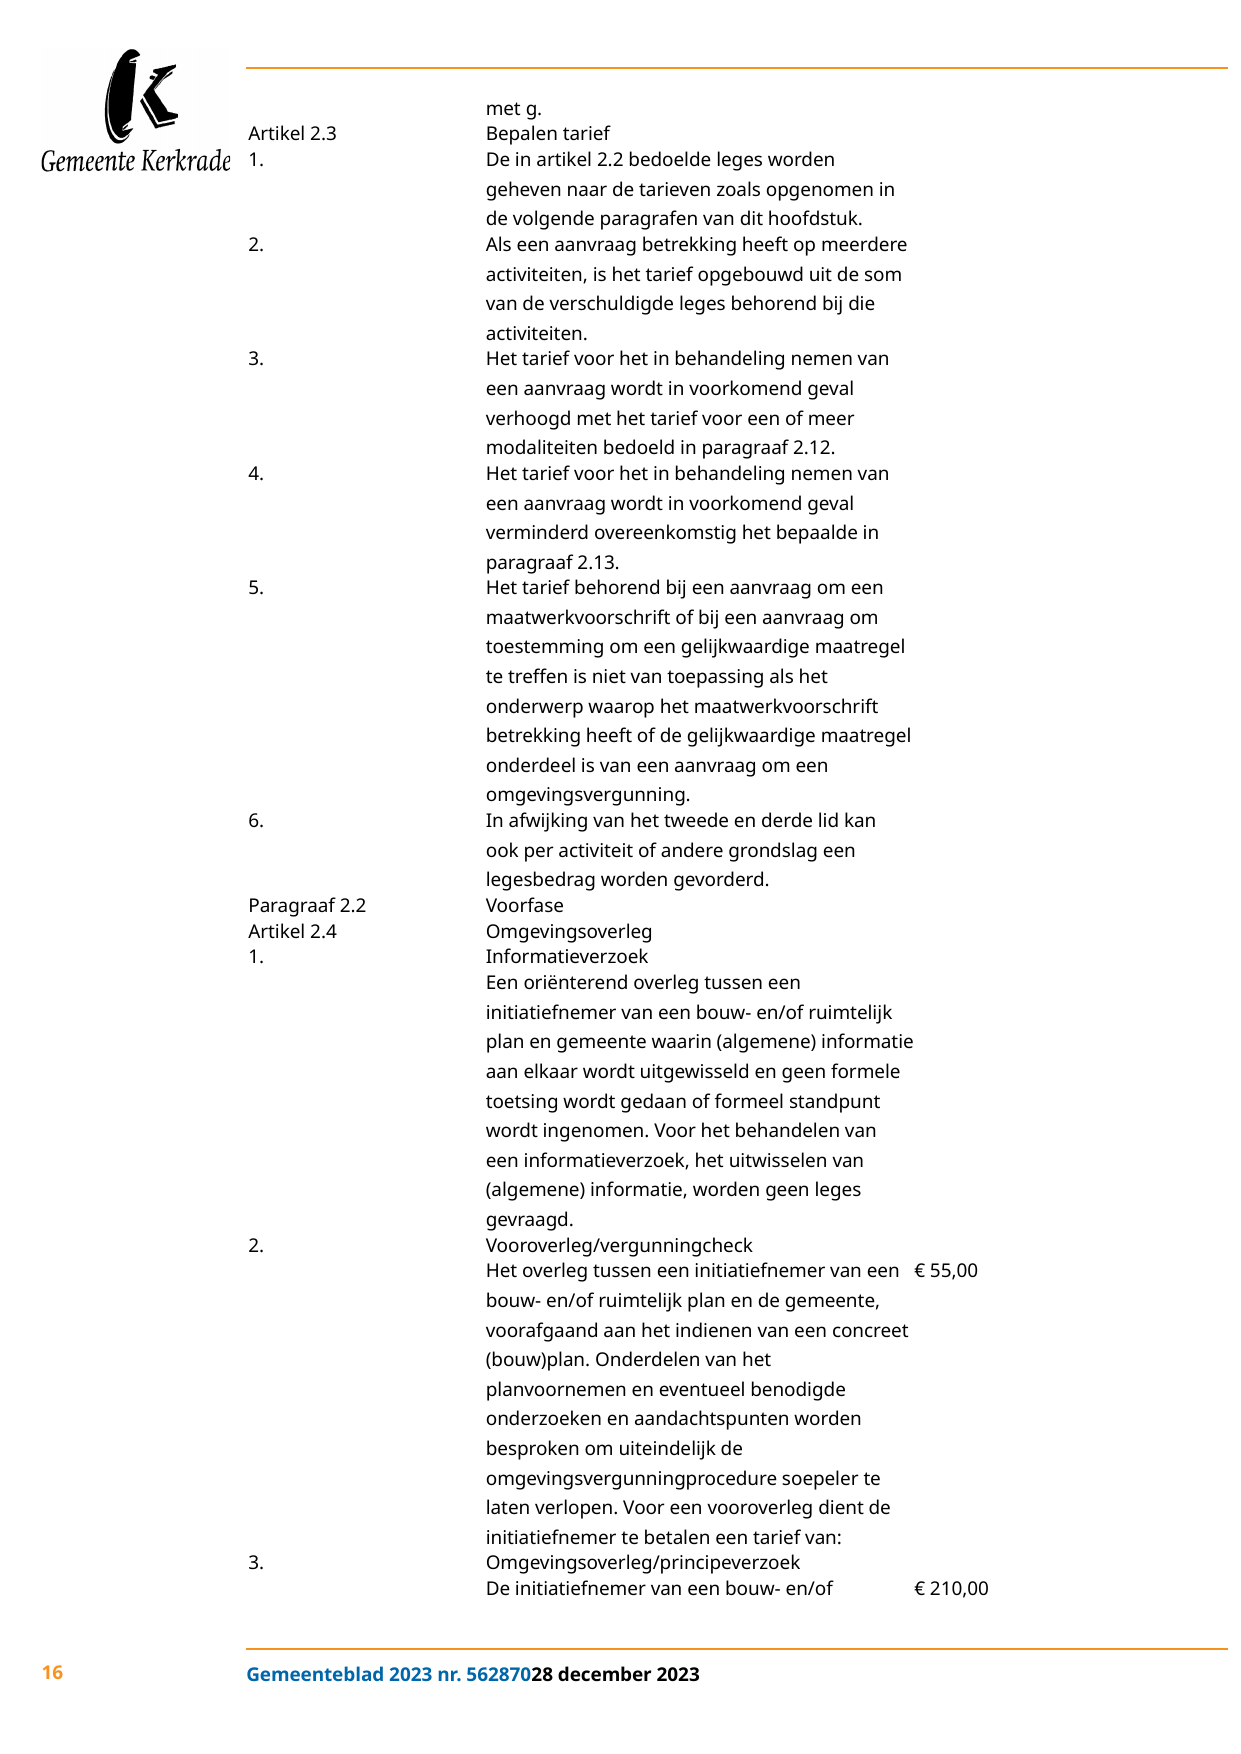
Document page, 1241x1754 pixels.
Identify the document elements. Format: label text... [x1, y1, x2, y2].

table_cell Artikel 2.3 [248, 121, 486, 146]
table_cell [914, 1550, 1152, 1575]
table_cell Het tarief behorend bij een aanvraag om een maatwerkvoorschrift of bij een aanvraag om toestemming om een gelijkwaardige maatregel te treffen is niet van toepassing als het onderwerp waarop het maatwerkvoorschrift betrekking heeft of de gelijkwaardige maatregel onderdeel is van een aanvraag om een omgevingsvergunning. [486, 575, 914, 807]
table_cell [248, 1575, 486, 1601]
table_cell 1. [248, 146, 486, 231]
table_cell Artikel 2.4 [248, 918, 486, 944]
table_cell [914, 146, 1152, 231]
table_cell Het tarief voor het in behandeling nemen van een aanvraag wordt in voorkomend geval verminderd overeenkomstig het bepaalde in paragraaf 2.13. [486, 460, 914, 574]
table_cell Omgevingsoverleg/principeverzoek [486, 1550, 914, 1575]
table_cell € 210,00 [914, 1575, 1152, 1601]
table_cell € 55,00 [914, 1258, 1152, 1549]
table_cell [914, 231, 1152, 346]
table_cell 4. [248, 460, 486, 574]
table_cell [914, 970, 1152, 1232]
table_cell [914, 918, 1152, 944]
table_cell Als een aanvraag betrekking heeft op meerdere activiteiten, is het tarief opgebouwd uit de som van de verschuldigde leges behorend bij die activiteiten. [486, 231, 914, 346]
table_cell 6. [248, 808, 486, 892]
table_cell Omgevingsoverleg [486, 918, 914, 944]
table_cell 2. [248, 1232, 486, 1258]
table_cell De initiatiefnemer van een bouw- en/of [486, 1575, 914, 1601]
table_cell [914, 460, 1152, 574]
table_cell [248, 1258, 486, 1549]
table_cell 5. [248, 575, 486, 807]
table_cell 3. [248, 1550, 486, 1575]
table_cell Vooroverleg/vergunningcheck [486, 1232, 914, 1258]
table_cell 2. [248, 231, 486, 346]
table_cell Informatieverzoek [486, 944, 914, 969]
table_cell Bepalen tarief [486, 121, 914, 146]
table_cell met g. [486, 95, 914, 121]
table_cell [914, 944, 1152, 969]
table_cell Een oriënterend overleg tussen een initiatiefnemer van een bouw- en/of ruimtelijk plan en gemeente waarin (algemene) informatie aan elkaar wordt uitgewisseld en geen formele toetsing wordt gedaan of formeel standpunt wordt ingenomen. Voor het behandelen van een informatieverzoek, het uitwisselen van (algemene) informatie, worden geen leges gevraagd. [486, 970, 914, 1232]
table_cell In afwijking van het tweede en derde lid kan ook per activiteit of andere grondslag een legesbedrag worden gevorderd. [486, 808, 914, 892]
table_cell [914, 95, 1152, 121]
table_cell [914, 121, 1152, 146]
table_cell [914, 808, 1152, 892]
table_cell [914, 892, 1152, 918]
picture [41, 47, 231, 172]
table_cell Het overleg tussen een initiatiefnemer van een bouw- en/of ruimtelijk plan en de gemeente, voorafgaand aan het indienen van een concreet (bouw)plan. Onderdelen van het planvoornemen en eventueel benodigde onderzoeken en aandachtspunten worden besproken om uiteindelijk de omgevingsvergunningprocedure soepeler te laten verlopen. Voor een vooroverleg dient de initiatiefnemer te betalen een tarief van: [486, 1258, 914, 1549]
table_cell Paragraaf 2.2 [248, 892, 486, 918]
table_cell 1. [248, 944, 486, 969]
table_cell Het tarief voor het in behandeling nemen van een aanvraag wordt in voorkomend geval verhoogd met het tarief voor een of meer modaliteiten bedoeld in paragraaf 2.12. [486, 346, 914, 460]
table_cell [914, 346, 1152, 460]
table_cell [914, 1232, 1152, 1258]
table_cell [914, 575, 1152, 807]
table_cell [248, 95, 486, 121]
table_cell De in artikel 2.2 bedoelde leges worden geheven naar de tarieven zoals opgenomen in de volgende paragrafen van dit hoofdstuk. [486, 146, 914, 231]
table_cell Voorfase [486, 892, 914, 918]
table_cell [248, 970, 486, 1232]
table_cell 3. [248, 346, 486, 460]
